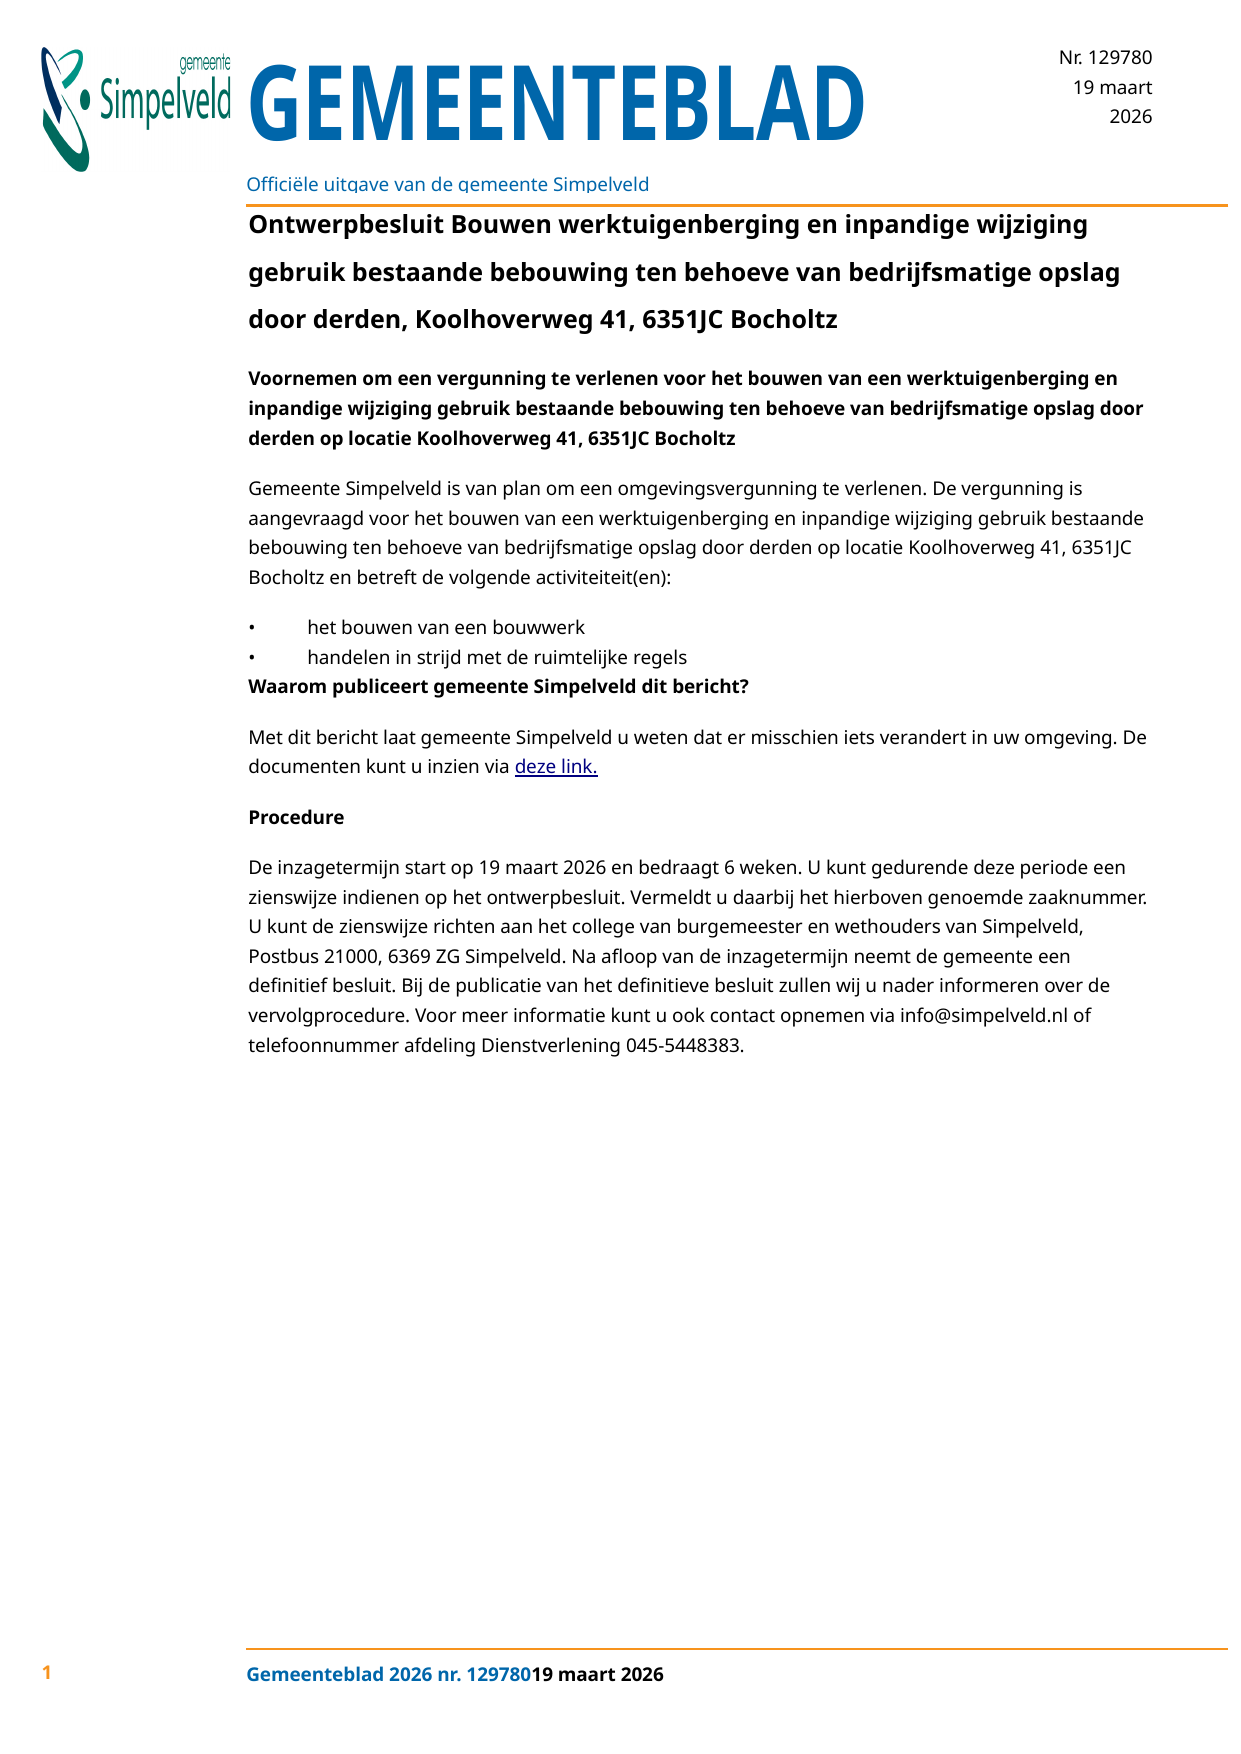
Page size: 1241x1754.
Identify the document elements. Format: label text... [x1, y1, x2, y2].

picture [41, 47, 231, 172]
text Gemeente Simpelveld is van plan om een omgevingsvergunning te verlenen. De vergunning is aangevraagd voor het bouwen van een werktuigenberging en inpandige wijziging gebruik bestaande bebouwing ten behoeve van bedrijfsmatige opslag door derden op locatie Koolhoverweg 41, 6351JC Bocholtz en betreft de volgende activiteiteit(en): [248, 475, 1152, 589]
text Waarom publiceert gemeente Simpelveld dit bericht? [248, 673, 1152, 699]
text Voornemen om een vergunning te verlenen voor het bouwen van een werktuigenberging en inpandige wijziging gebruik bestaande bebouwing ten behoeve van bedrijfsmatige opslag door derden op locatie Koolhoverweg 41, 6351JC Bocholtz [248, 366, 1152, 450]
text De inzagetermijn start op 19 maart 2026 en bedraagt 6 weken. U kunt gedurende deze periode een zienswijze indienen op het ontwerpbesluit. Vermeldt u daarbij het hierboven genoemde zaaknummer. U kunt de zienswijze richten aan het college van burgemeester en wethouders van Simpelveld, Postbus 21000, 6369 ZG Simpelveld. Na afloop van de inzagetermijn neemt de gemeente een definitief besluit. Bij de publicatie van het definitieve besluit zullen wij u nader informeren over de vervolgprocedure. Voor meer informatie kunt u ook contact opnemen via info@simpelveld.nl of telefoonnummer afdeling Dienstverlening 045-5448383. [248, 854, 1152, 1057]
text Ontwerpbesluit Bouwen werktuigenberging en inpandige wijziging gebruik bestaande bebouwing ten behoeve van bedrijfsmatige opslag door derden, Koolhoverweg 41, 6351JC Bocholtz [248, 207, 1152, 336]
text Met dit bericht laat gemeente Simpelveld u weten dat er misschien iets verandert in uw omgeving. De documenten kunt u inzien via deze link. [248, 724, 1152, 779]
list het bouwen van een bouwwerk [248, 614, 1152, 640]
text Procedure [248, 804, 1152, 829]
list handelen in strijd met de ruimtelijke regels [248, 644, 1152, 669]
